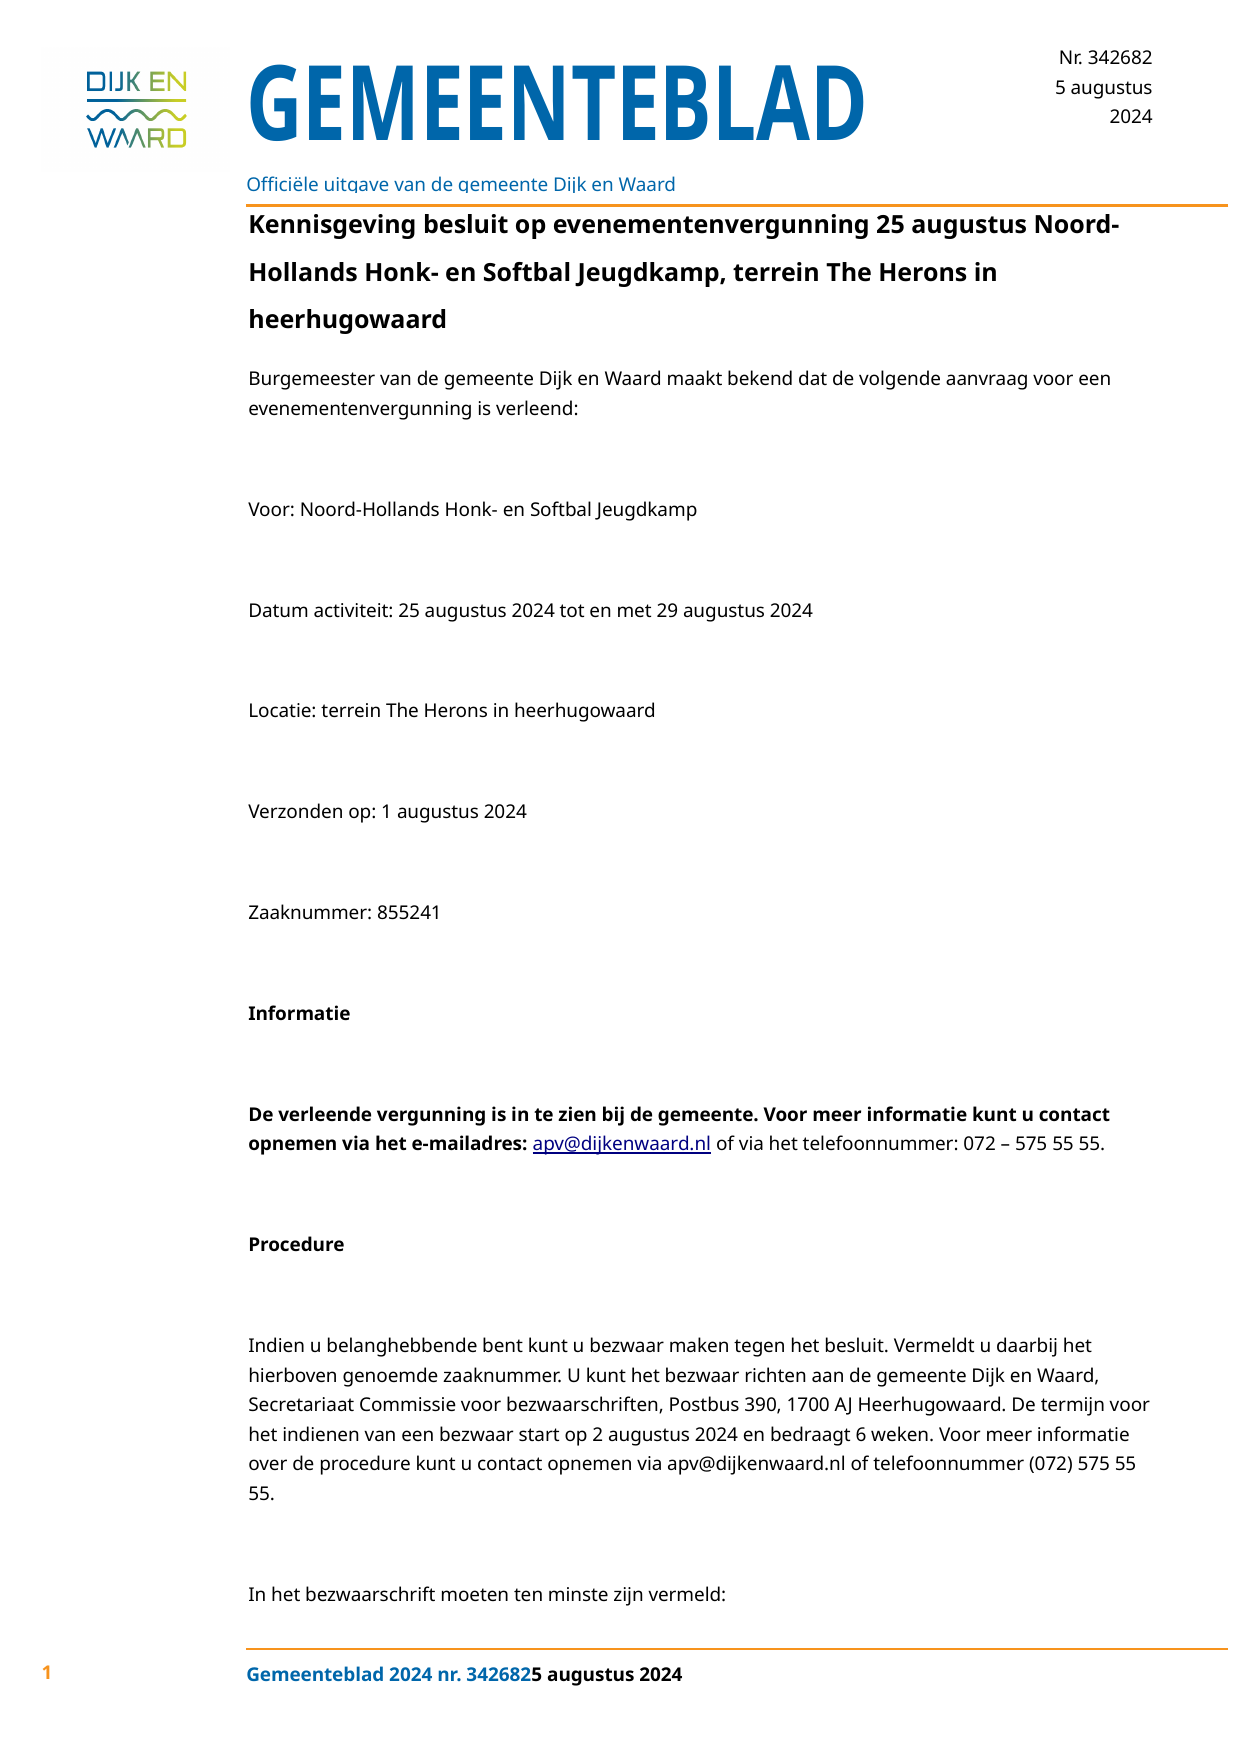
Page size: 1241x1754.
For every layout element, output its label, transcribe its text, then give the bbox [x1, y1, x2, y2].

picture [41, 47, 231, 172]
text Locatie: terrein The Herons in heerhugowaard [248, 698, 1152, 723]
text De verleende vergunning is in te zien bij de gemeente. Voor meer informatie kunt u contact opnemen via het e-mailadres: apv@dijkenwaard.nl of via het telefoonnummer: 072 – 575 55 55. [248, 1101, 1152, 1156]
text Burgemeester van de gemeente Dijk en Waard maakt bekend dat de volgende aanvraag voor een evenementenvergunning is verleend: [248, 366, 1152, 421]
text Procedure [248, 1231, 1152, 1257]
text In het bezwaarschrift moeten ten minste zijn vermeld: [248, 1581, 1152, 1607]
text Indien u belanghebbende bent kunt u bezwaar maken tegen het besluit. Vermeldt u daarbij het hierboven genoemde zaaknummer. U kunt het bezwaar richten aan de gemeente Dijk en Waard, Secretariaat Commissie voor bezwaarschriften, Postbus 390, 1700 AJ Heerhugowaard. De termijn voor het indienen van een bezwaar start op 2 augustus 2024 en bedraagt 6 weken. Voor meer informatie over de procedure kunt u contact opnemen via apv@dijkenwaard.nl of telefoonnummer (072) 575 55 55. [248, 1332, 1152, 1506]
text Datum activiteit: 25 augustus 2024 tot en met 29 augustus 2024 [248, 597, 1152, 622]
text Informatie [248, 1000, 1152, 1026]
text Voor: Noord-Hollands Honk- en Softbal Jeugdkamp [248, 496, 1152, 522]
text Kennisgeving besluit op evenementenvergunning 25 augustus Noord-Hollands Honk- en Softbal Jeugdkamp, terrein The Herons in heerhugowaard [248, 207, 1152, 336]
text Zaaknummer: 855241 [248, 899, 1152, 925]
text Verzonden op: 1 augustus 2024 [248, 798, 1152, 824]
